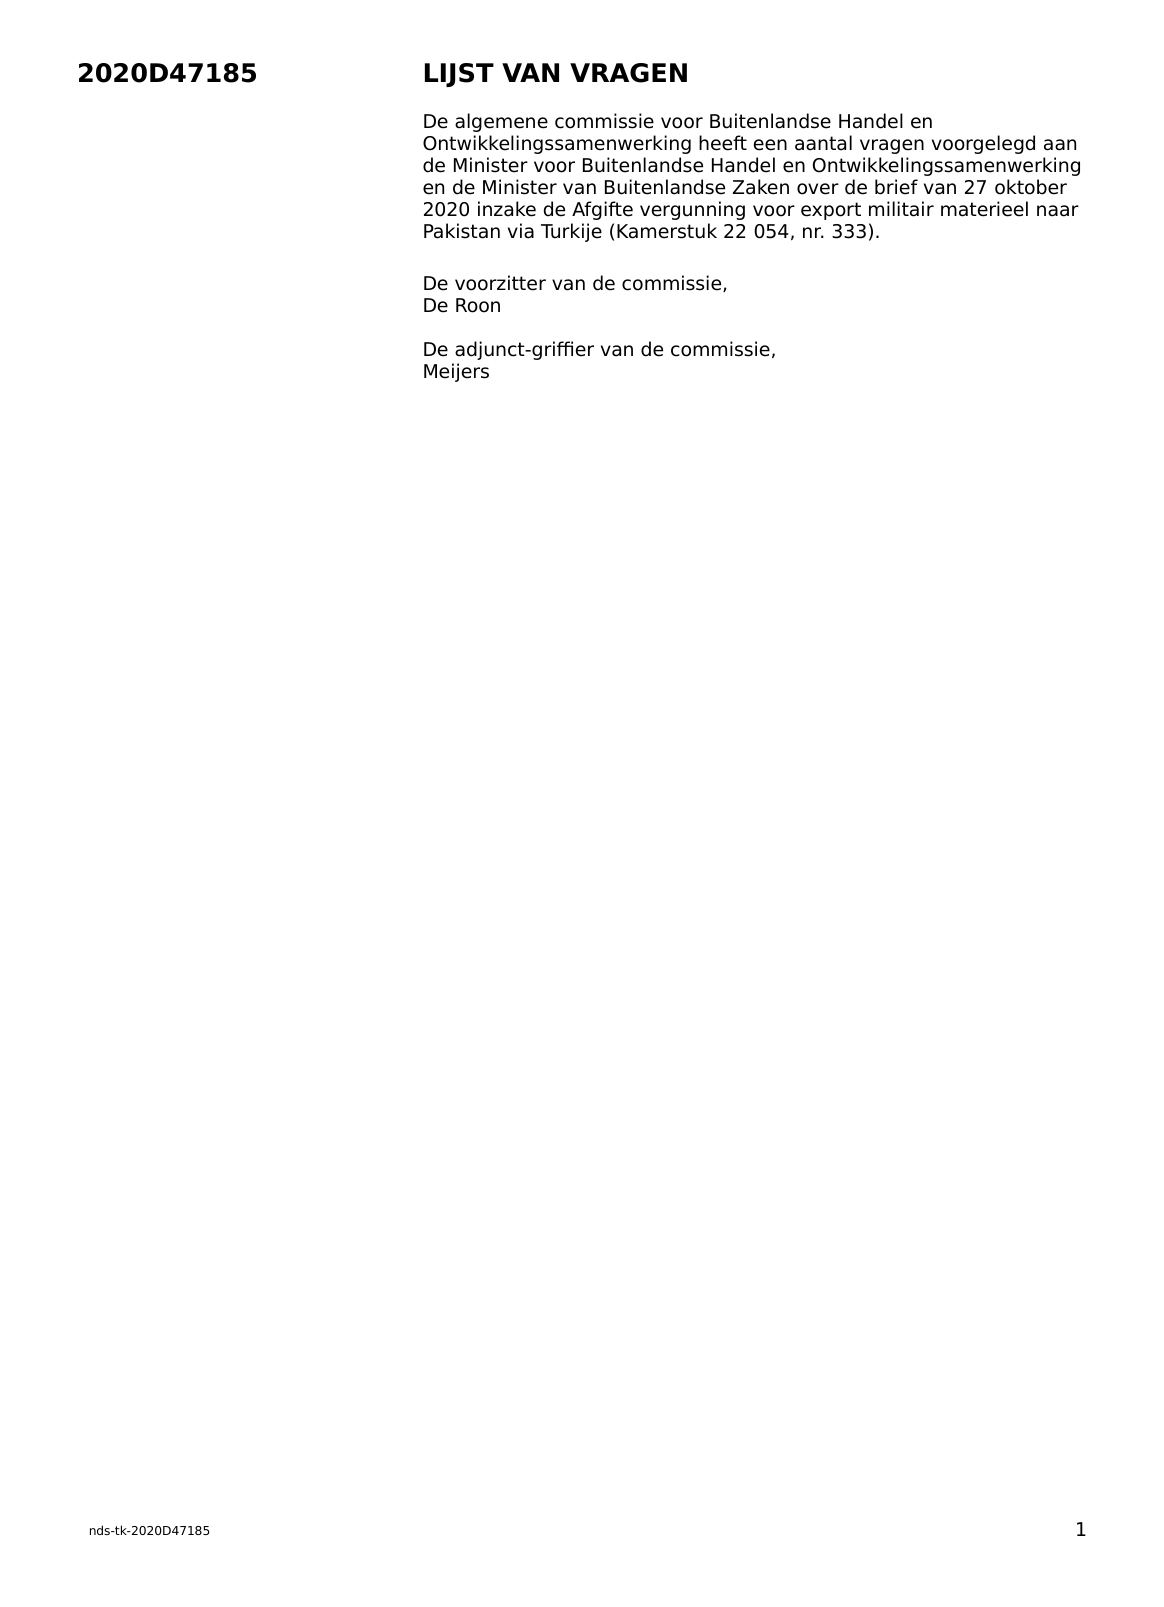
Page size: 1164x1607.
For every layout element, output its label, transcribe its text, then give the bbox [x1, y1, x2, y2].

text De adjunct-griffier van de commissie, Meijers [422, 339, 1087, 383]
text De algemene commissie voor Buitenlandse Handel en Ontwikkelingssamenwerking heeft een aantal vragen voorgelegd aan de Minister voor Buitenlandse Handel en Ontwikkelingssamenwerking en de Minister van Buitenlandse Zaken over de brief van 27 oktober 2020 inzake de Afgifte vergunning voor export militair materieel naar Pakistan via Turkije (Kamerstuk 22 054, nr. 333). [422, 111, 1087, 243]
text 2020D47185 LIJST VAN VRAGEN [77, 59, 1087, 89]
text De voorzitter van de commissie, De Roon [422, 273, 1087, 317]
text nds-tk-2020D47185 [88, 1524, 323, 1538]
